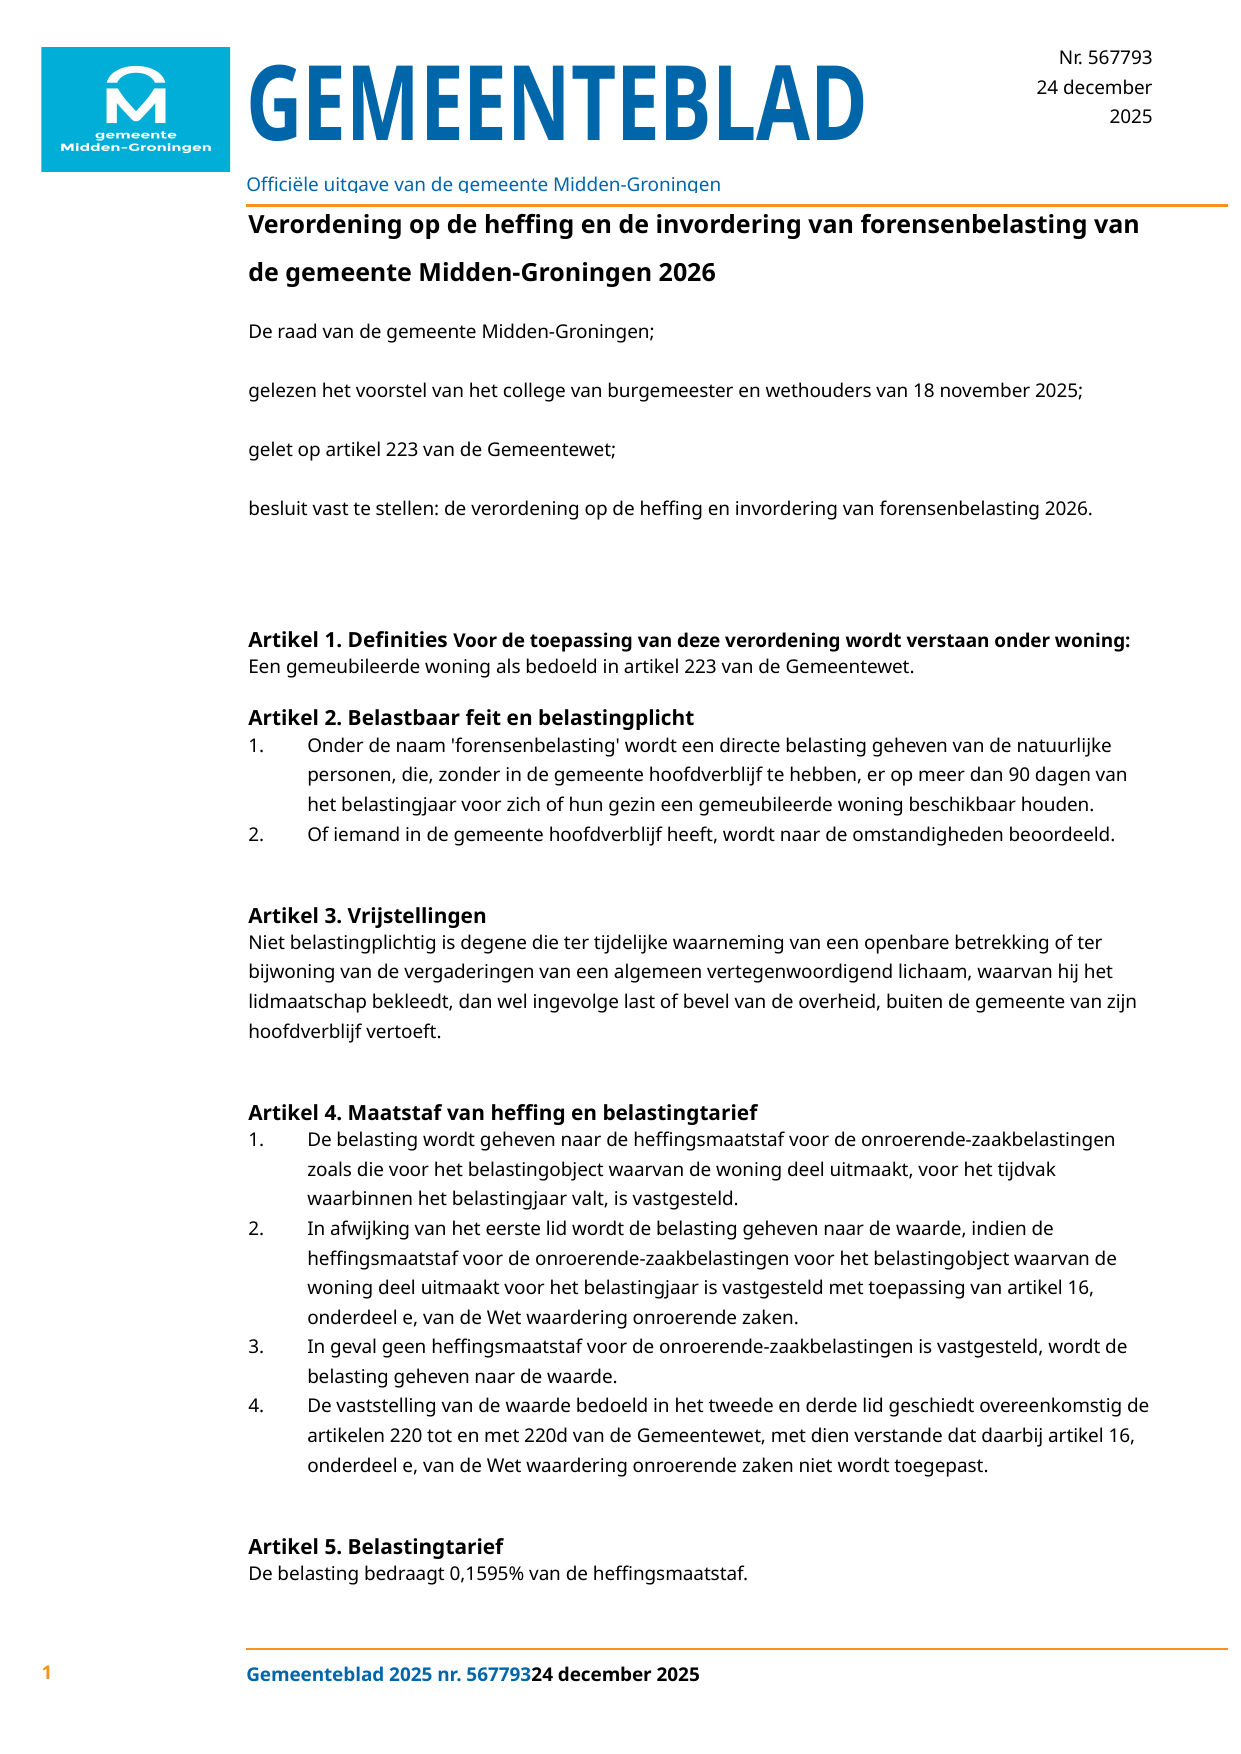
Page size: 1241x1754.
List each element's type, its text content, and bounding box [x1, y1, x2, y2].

list Onder de naam 'forensenbelasting' wordt een directe belasting geheven van de natuurlijke personen, die, zonder in de gemeente hoofdverblijf te hebben, er op meer dan 90 dagen van het belastingjaar voor zich of hun gezin een gemeubileerde woning beschikbaar houden. [248, 732, 1152, 817]
text Een gemeubileerde woning als bedoeld in artikel 223 van de Gemeentewet. [248, 653, 1152, 679]
text Artikel 1. Definities Voor de toepassing van deze verordening wordt verstaan onder woning: [248, 625, 1152, 653]
text De belasting bedraagt 0,1595% van de heffingsmaatstaf. [248, 1560, 1152, 1586]
list De vaststelling van de waarde bedoeld in het tweede en derde lid geschiedt overeenkomstig de artikelen 220 tot en met 220d van de Gemeentewet, met dien verstande dat daarbij artikel 16, onderdeel e, van de Wet waardering onroerende zaken niet wordt toegepast. [248, 1393, 1152, 1477]
list De belasting wordt geheven naar de heffingsmaatstaf voor de onroerende-zaakbelastingen zoals die voor het belastingobject waarvan de woning deel uitmaakt, voor het tijdvak waarbinnen het belastingjaar valt, is vastgesteld. [248, 1126, 1152, 1211]
text besluit vast te stellen: de verordening op de heffing en invordering van forensenbelasting 2026. [248, 495, 1152, 521]
text Artikel 3. Vrijstellingen [248, 901, 1152, 929]
picture [184, 146, 190, 153]
list In afwijking van het eerste lid wordt de belasting geheven naar de waarde, indien de heffingsmaatstaf voor de onroerende-zaakbelastingen voor het belastingobject waarvan de woning deel uitmaakt voor het belastingjaar is vastgesteld met toepassing van artikel 16, onderdeel e, van de Wet waardering onroerende zaken. [248, 1215, 1152, 1329]
list Of iemand in de gemeente hoofdverblijf heeft, wordt naar de omstandigheden beoordeeld. [248, 821, 1152, 846]
text gelet op artikel 223 van de Gemeentewet; [248, 436, 1152, 462]
text Artikel 2. Belastbaar feit en belastingplicht [248, 703, 1152, 732]
text Artikel 5. Belastingtarief [248, 1532, 1152, 1560]
text Artikel 4. Maatstaf van heffing en belastingtarief [248, 1098, 1152, 1126]
text De raad van de gemeente Midden-Groningen; [248, 318, 1152, 344]
text Verordening op de heffing en de invordering van forensenbelasting van de gemeente Midden-Groningen 2026 [248, 207, 1152, 288]
text gelezen het voorstel van het college van burgemeester en wethouders van 18 november 2025; [248, 377, 1152, 403]
text Niet belastingplichtig is degene die ter tijdelijke waarneming van een openbare betrekking of ter bijwoning van de vergaderingen van een algemeen vertegenwoordigend lichaam, waarvan hij het lidmaatschap bekleedt, dan wel ingevolge last of bevel van de overheid, buiten de gemeente van zijn hoofdverblijf vertoeft. [248, 929, 1152, 1044]
picture [107, 89, 165, 122]
picture [108, 66, 164, 82]
list In geval geen heffingsmaatstaf voor de onroerende-zaakbelastingen is vastgesteld, wordt de belasting geheven naar de waarde. [248, 1333, 1152, 1389]
